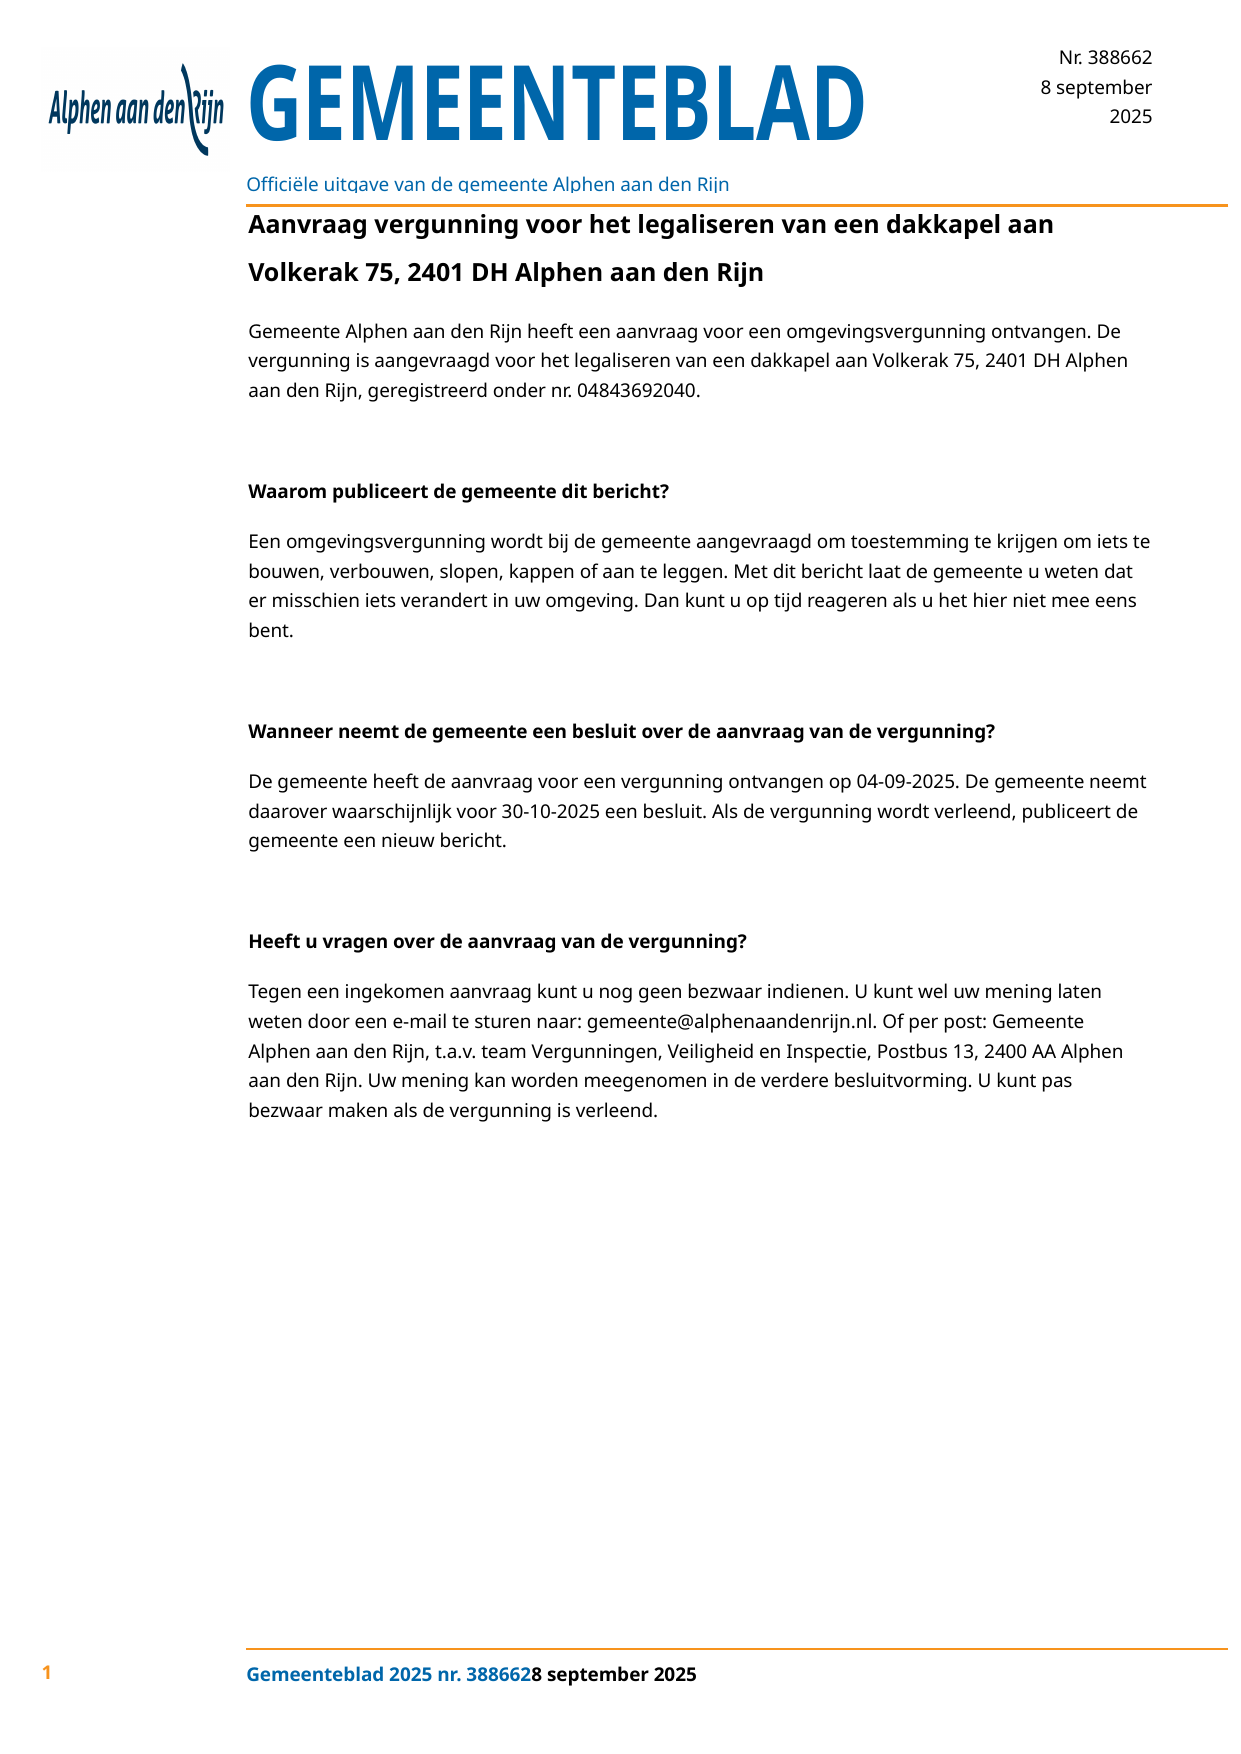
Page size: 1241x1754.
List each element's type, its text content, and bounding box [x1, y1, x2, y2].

text Tegen een ingekomen aanvraag kunt u nog geen bezwaar indienen. U kunt wel uw mening laten weten door een e-mail te sturen naar: gemeente@alphenaandenrijn.nl. Of per post: Gemeente Alphen aan den Rijn, t.a.v. team Vergunningen, Veiligheid en Inspectie, Postbus 13, 2400 AA Alphen aan den Rijn. Uw mening kan worden meegenomen in de verdere besluitvorming. U kunt pas bezwaar maken als de vergunning is verleend. [248, 979, 1152, 1123]
text Een omgevingsvergunning wordt bij de gemeente aangevraagd om toestemming te krijgen om iets te bouwen, verbouwen, slopen, kappen of aan te leggen. Met dit bericht laat de gemeente u weten dat er misschien iets verandert in uw omgeving. Dan kunt u op tijd reageren als u het hier niet mee eens bent. [248, 528, 1152, 643]
text Waarom publiceert de gemeente dit bericht? [248, 478, 1152, 504]
text Aanvraag vergunning voor het legaliseren van een dakkapel aan Volkerak 75, 2401 DH Alphen aan den Rijn [248, 207, 1152, 288]
text Wanneer neemt de gemeente een besluit over de aanvraag van de vergunning? [248, 718, 1152, 744]
picture [41, 47, 231, 172]
text Gemeente Alphen aan den Rijn heeft een aanvraag voor een omgevingsvergunning ontvangen. De vergunning is aangevraagd voor het legaliseren van een dakkapel aan Volkerak 75, 2401 DH Alphen aan den Rijn, geregistreerd onder nr. 04843692040. [248, 318, 1152, 403]
text De gemeente heeft de aanvraag voor een vergunning ontvangen op 04-09-2025. De gemeente neemt daarover waarschijnlijk voor 30-10-2025 een besluit. Als de vergunning wordt verleend, publiceert de gemeente een nieuw bericht. [248, 768, 1152, 853]
text Heeft u vragen over de aanvraag van de vergunning? [248, 928, 1152, 954]
